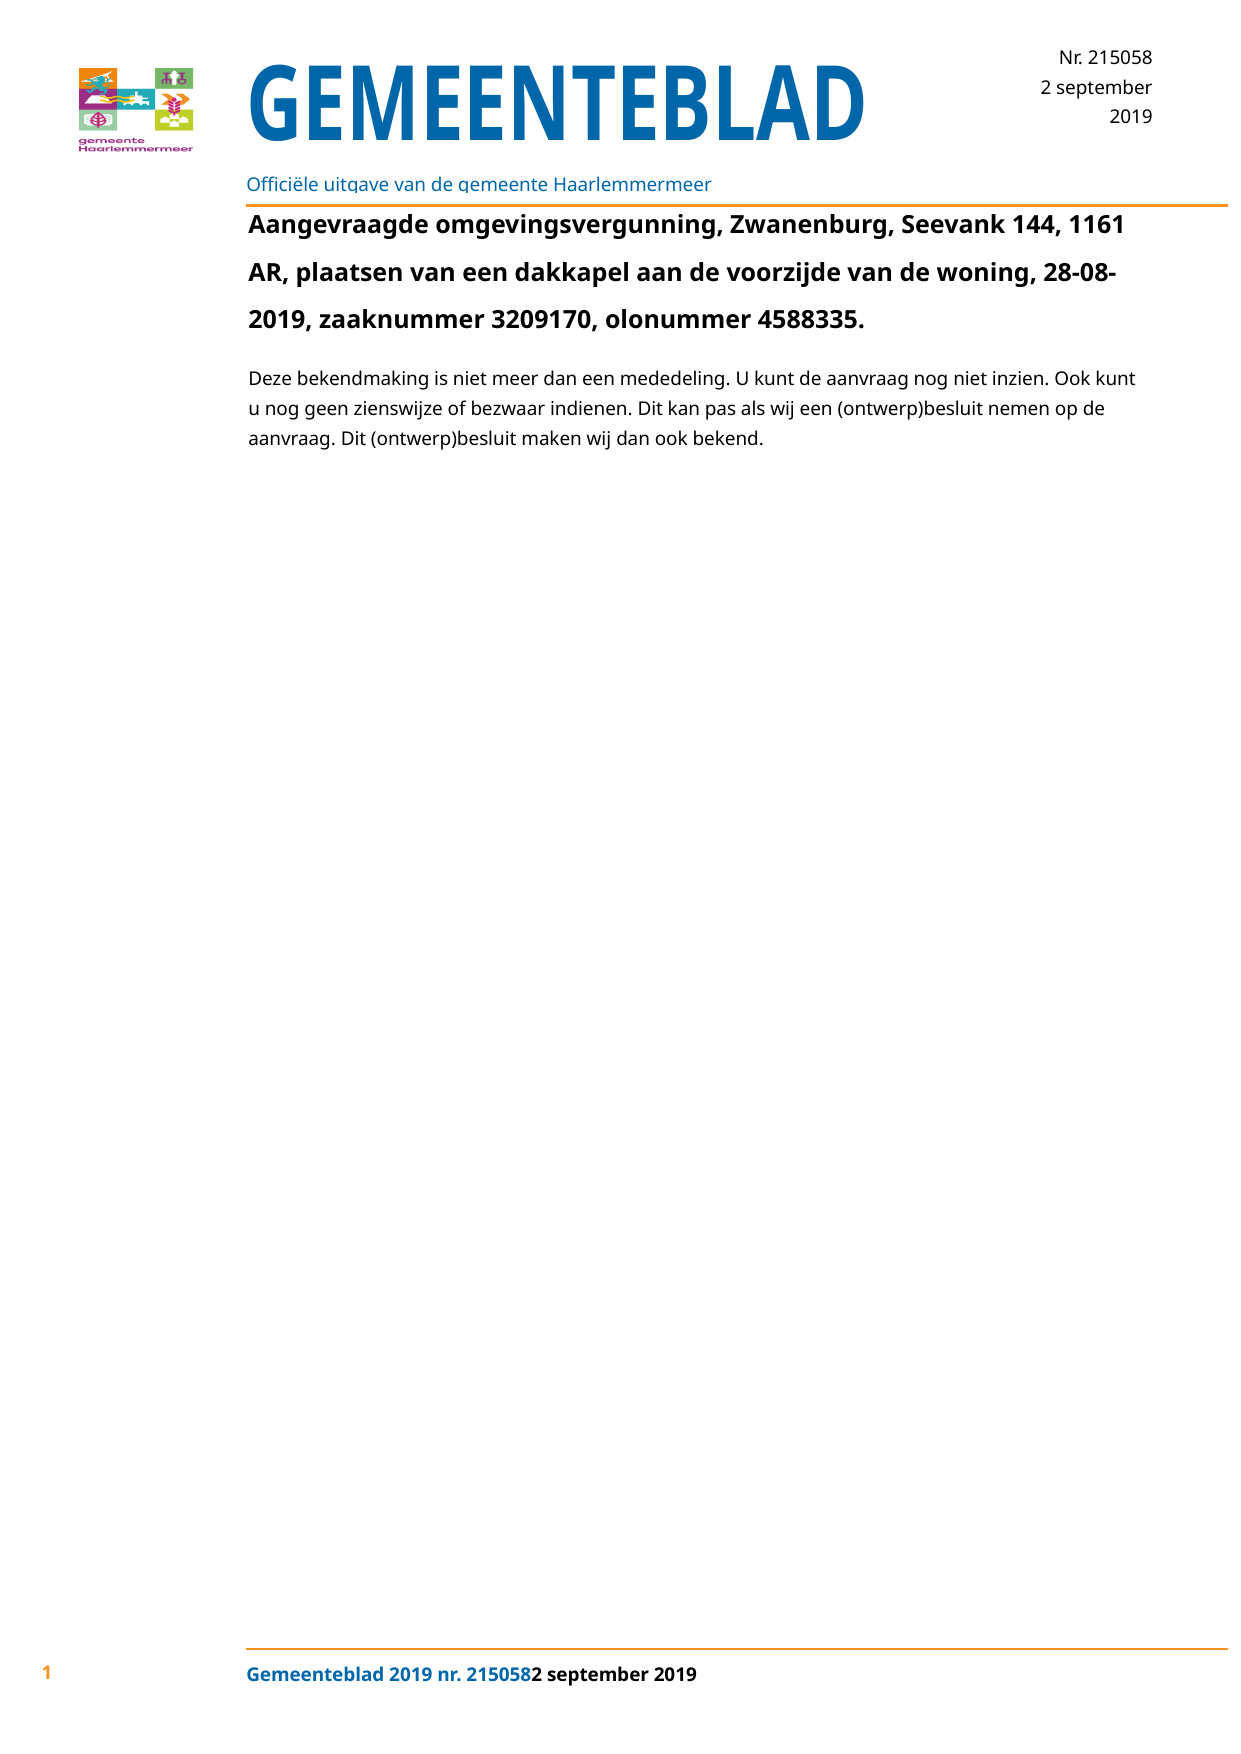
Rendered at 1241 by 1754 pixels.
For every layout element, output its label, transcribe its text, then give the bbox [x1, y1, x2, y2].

text Deze bekendmaking is niet meer dan een mededeling. U kunt de aanvraag nog niet inzien. Ook kunt u nog geen zienswijze of bezwaar indienen. Dit kan pas als wij een (ontwerp)besluit nemen op de aanvraag. Dit (ontwerp)besluit maken wij dan ook bekend. [248, 366, 1152, 450]
picture [41, 47, 231, 172]
text Aangevraagde omgevingsvergunning, Zwanenburg, Seevank 144, 1161 AR, plaatsen van een dakkapel aan de voorzijde van de woning, 28-08-2019, zaaknummer 3209170, olonummer 4588335. [248, 207, 1152, 336]
